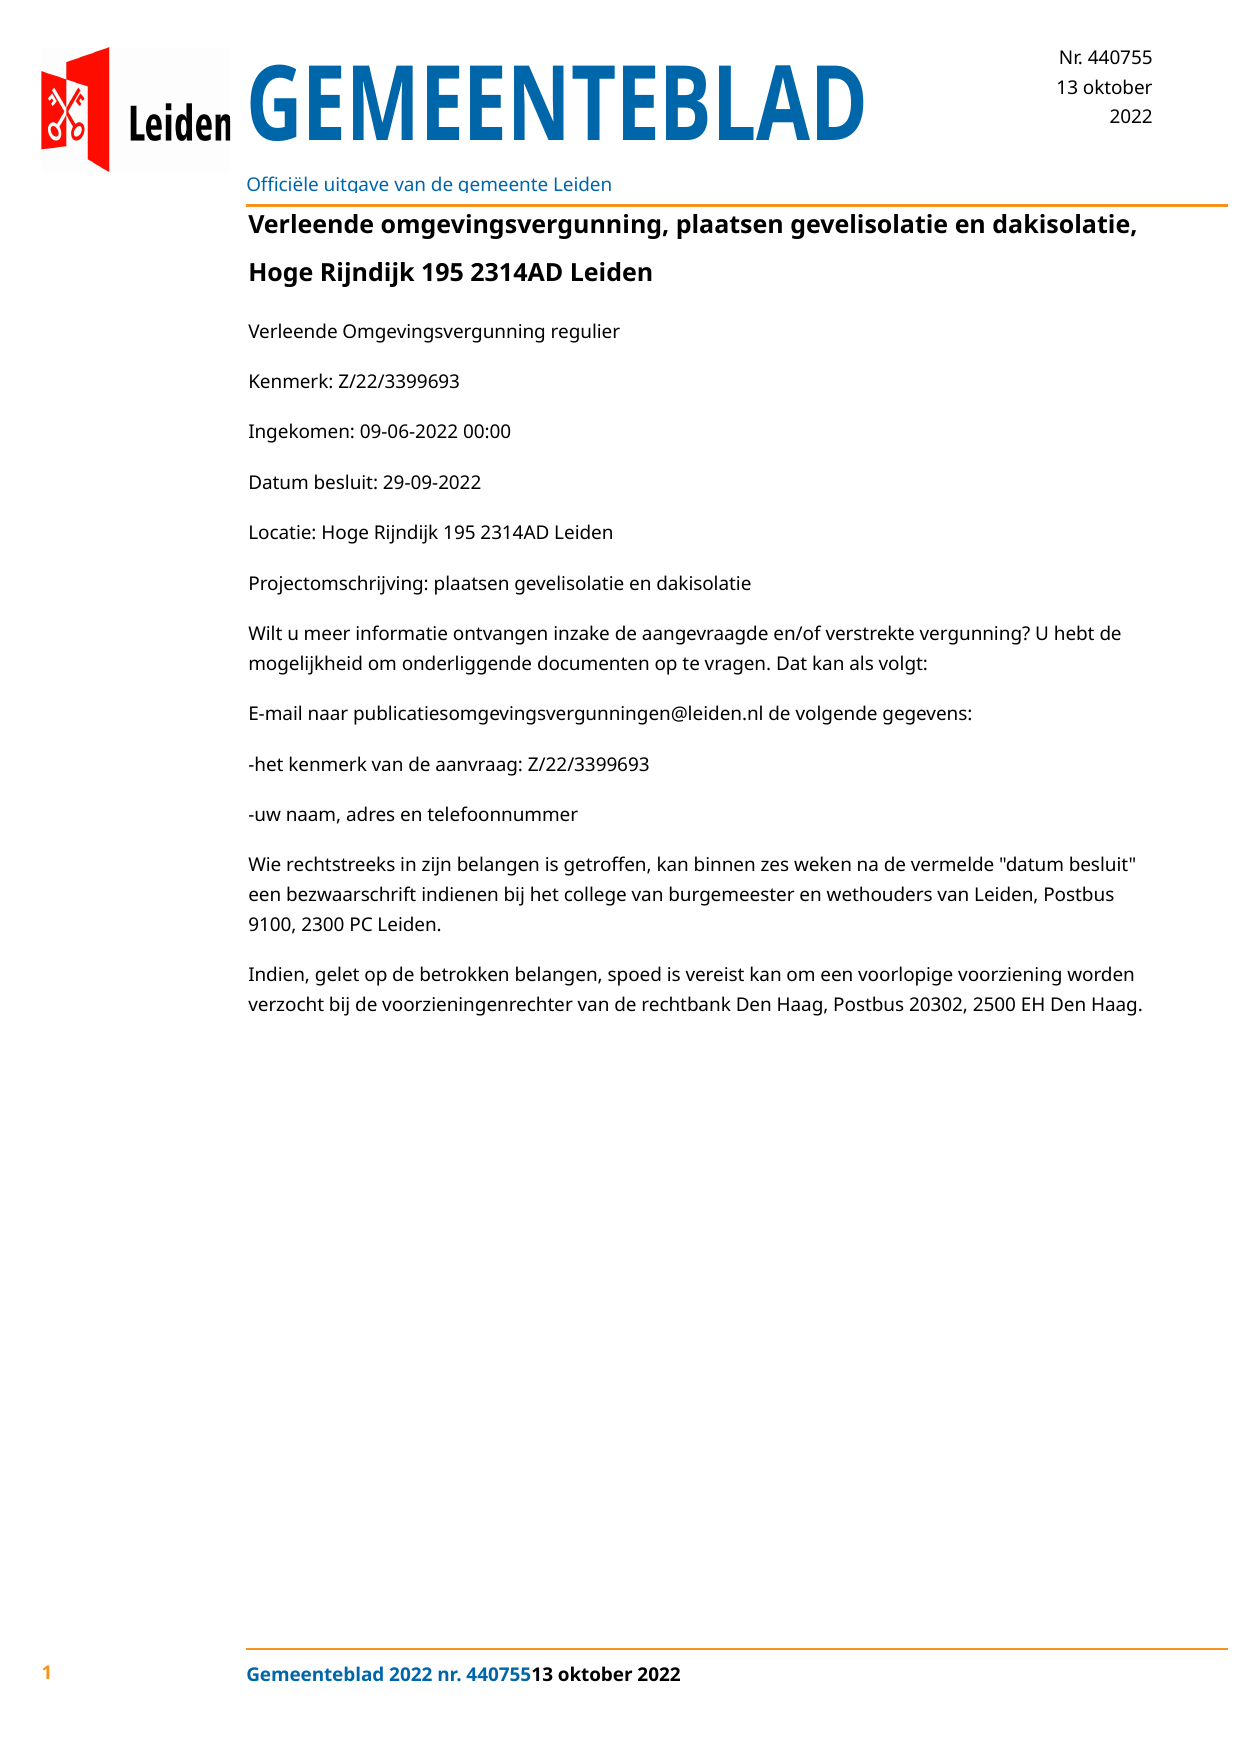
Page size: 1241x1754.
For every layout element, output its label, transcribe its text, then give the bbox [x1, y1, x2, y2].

text Datum besluit: 29-09-2022 [248, 469, 1152, 495]
text E-mail naar publicatiesomgevingsvergunningen@leiden.nl de volgende gegevens: [248, 700, 1152, 726]
text Projectomschrijving: plaatsen gevelisolatie en dakisolatie [248, 570, 1152, 596]
text -uw naam, adres en telefoonnummer [248, 801, 1152, 827]
text Locatie: Hoge Rijndijk 195 2314AD Leiden [248, 519, 1152, 545]
text Wie rechtstreeks in zijn belangen is getroffen, kan binnen zes weken na de vermelde "datum besluit" een bezwaarschrift indienen bij het college van burgemeester en wethouders van Leiden, Postbus 9100, 2300 PC Leiden. [248, 852, 1152, 937]
text Verleende Omgevingsvergunning regulier [248, 318, 1152, 344]
text Ingekomen: 09-06-2022 00:00 [248, 419, 1152, 444]
text Kenmerk: Z/22/3399693 [248, 368, 1152, 394]
picture [41, 47, 231, 172]
text Verleende omgevingsvergunning, plaatsen gevelisolatie en dakisolatie, Hoge Rijndijk 195 2314AD Leiden [248, 207, 1152, 288]
text Wilt u meer informatie ontvangen inzake de aangevraagde en/of verstrekte vergunning? U hebt de mogelijkheid om onderliggende documenten op te vragen. Dat kan als volgt: [248, 620, 1152, 676]
text Indien, gelet op de betrokken belangen, spoed is vereist kan om een voorlopige voorziening worden verzocht bij de voorzieningenrechter van de rechtbank Den Haag, Postbus 20302, 2500 EH Den Haag. [248, 961, 1152, 1017]
text -het kenmerk van de aanvraag: Z/22/3399693 [248, 751, 1152, 777]
